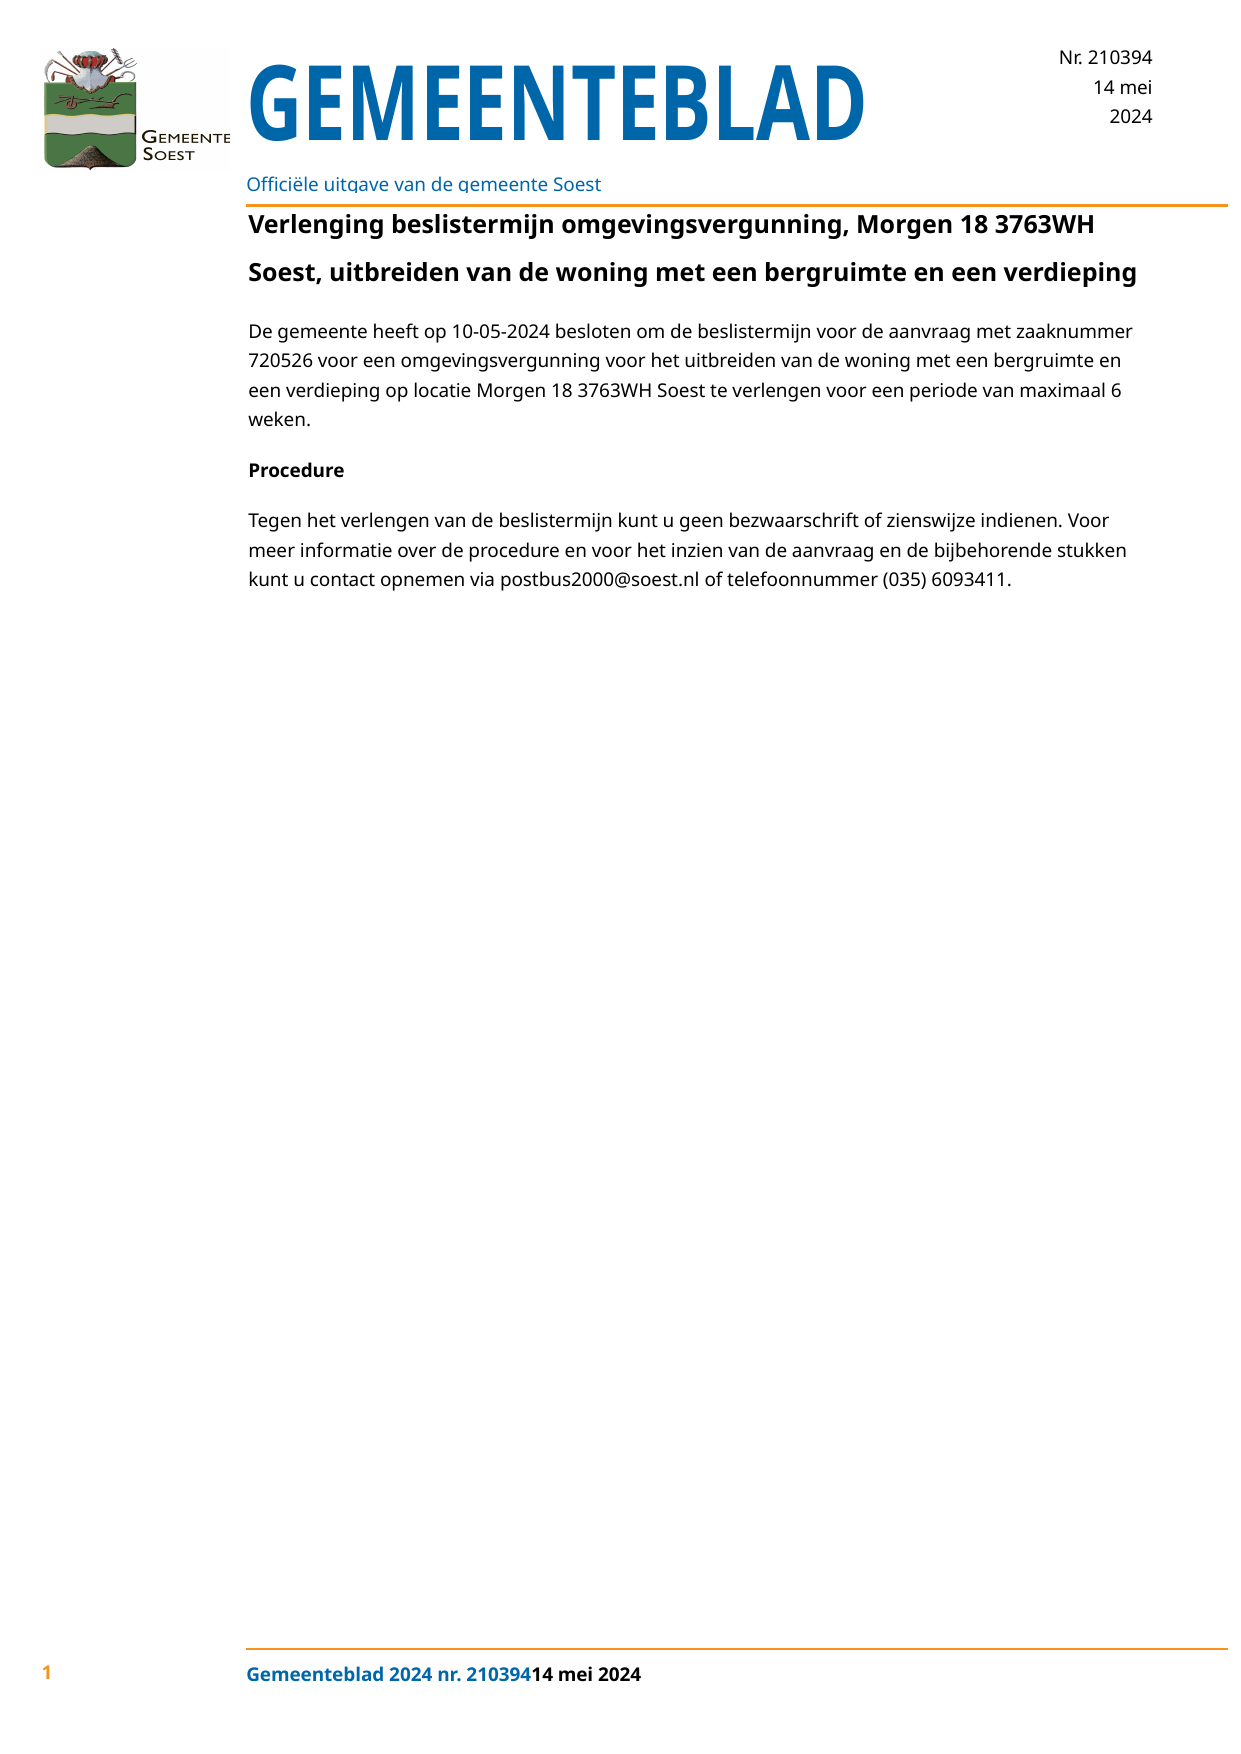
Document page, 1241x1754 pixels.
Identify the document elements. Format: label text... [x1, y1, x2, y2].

text Verlenging beslistermijn omgevingsvergunning, Morgen 18 3763WH Soest, uitbreiden van de woning met een bergruimte en een verdieping [248, 207, 1152, 288]
text De gemeente heeft op 10-05-2024 besloten om de beslistermijn voor de aanvraag met zaaknummer 720526 voor een omgevingsvergunning voor het uitbreiden van de woning met een bergruimte en een verdieping op locatie Morgen 18 3763WH Soest te verlengen voor een periode van maximaal 6 weken. [248, 318, 1152, 432]
picture [41, 47, 231, 172]
text Tegen het verlengen van de beslistermijn kunt u geen bezwaarschrift of zienswijze indienen. Voor meer informatie over de procedure en voor het inzien van de aanvraag en de bijbehorende stukken kunt u contact opnemen via postbus2000@soest.nl of telefoonnummer (035) 6093411. [248, 507, 1152, 592]
text Procedure [248, 457, 1152, 483]
